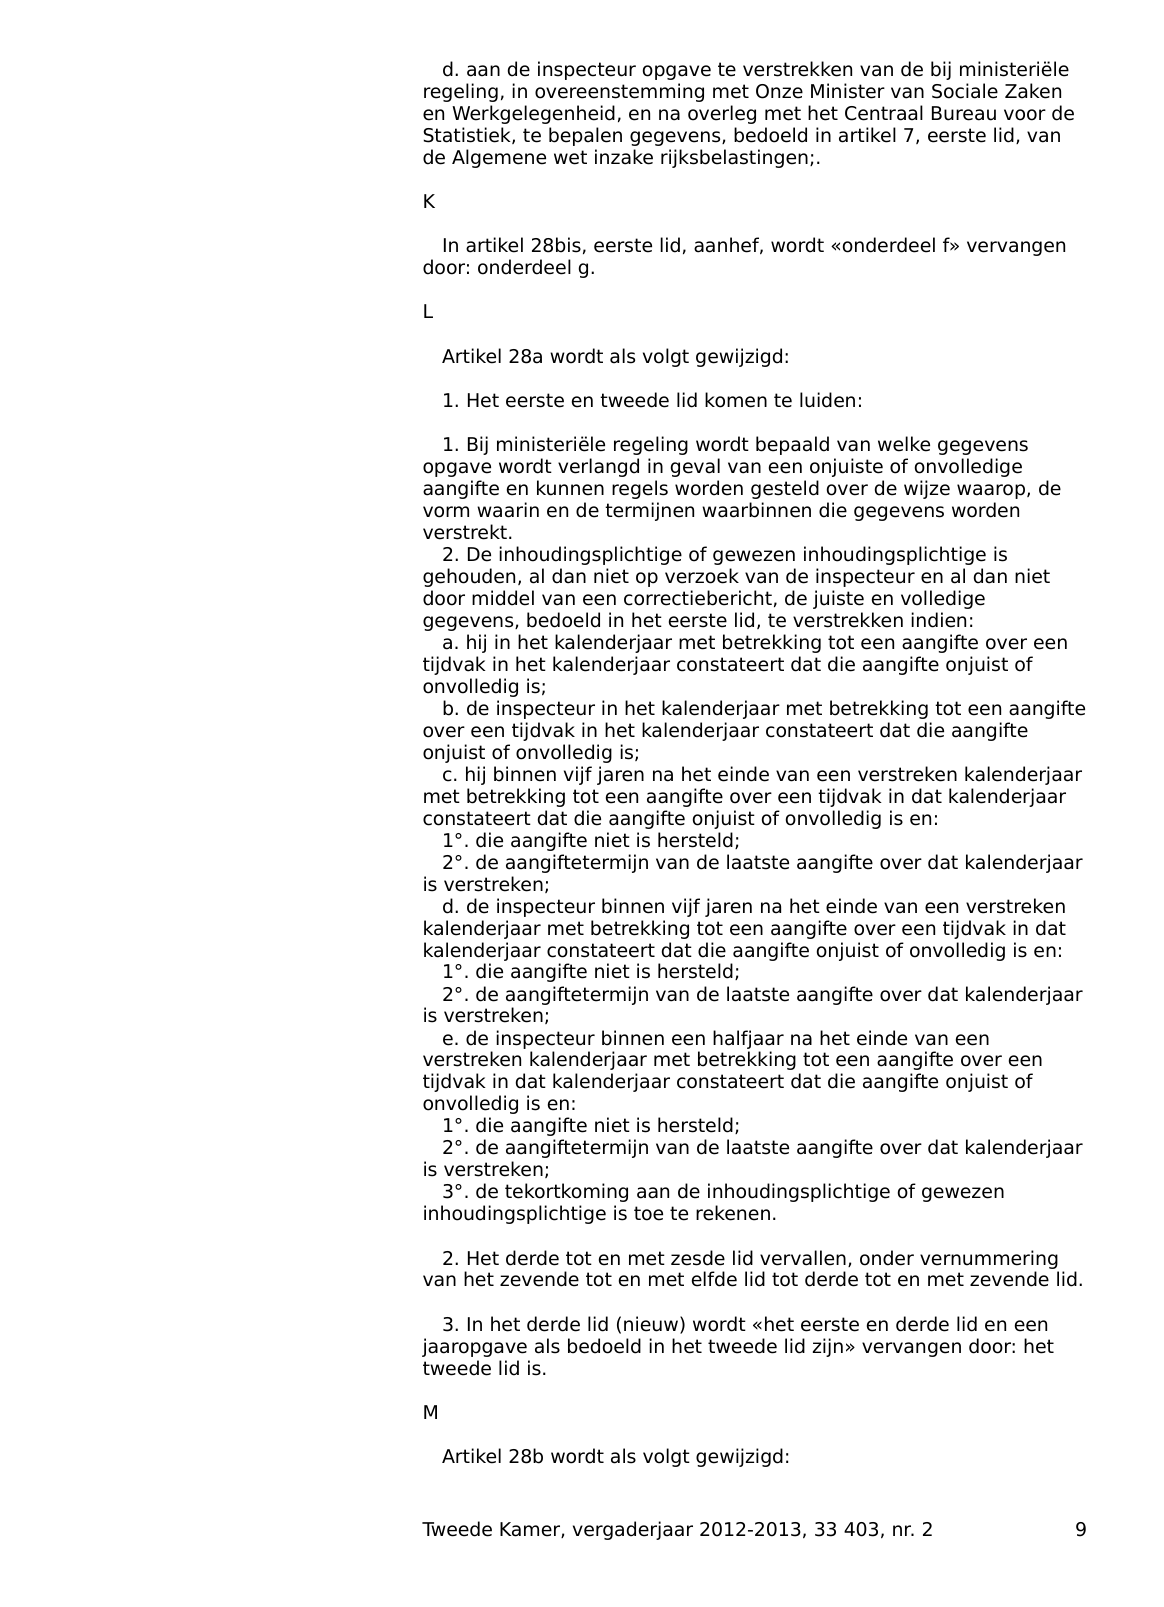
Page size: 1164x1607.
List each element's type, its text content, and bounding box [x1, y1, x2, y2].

text K [422, 191, 1087, 213]
text In artikel 28bis, eerste lid, aanhef, wordt «onderdeel f» vervangen door: onderdeel g. [422, 235, 1087, 279]
text 3°. de tekortkoming aan de inhoudingsplichtige of gewezen inhoudingsplichtige is toe te rekenen. [422, 1181, 1087, 1225]
text M [422, 1402, 1087, 1424]
text c. hij binnen vijf jaren na het einde van een verstreken kalenderjaar met betrekking tot een aangifte over een tijdvak in dat kalenderjaar constateert dat die aangifte onjuist of onvolledig is en: [422, 764, 1087, 829]
text 1°. die aangifte niet is hersteld; [422, 1115, 1087, 1137]
text 2°. de aangiftetermijn van de laatste aangifte over dat kalenderjaar is verstreken; [422, 852, 1087, 896]
text 2°. de aangiftetermijn van de laatste aangifte over dat kalenderjaar is verstreken; [422, 1137, 1087, 1181]
text 2. De inhoudingsplichtige of gewezen inhoudingsplichtige is gehouden, al dan niet op verzoek van de inspecteur en al dan niet door middel van een correctiebericht, de juiste en volledige gegevens, bedoeld in het eerste lid, te verstrekken indien: [422, 544, 1087, 632]
text 1. Bij ministeriële regeling wordt bepaald van welke gegevens opgave wordt verlangd in geval van een onjuiste of onvolledige aangifte en kunnen regels worden gesteld over de wijze waarop, de vorm waarin en de termijnen waarbinnen die gegevens worden verstrekt. [422, 434, 1087, 544]
text d. de inspecteur binnen vijf jaren na het einde van een verstreken kalenderjaar met betrekking tot een aangifte over een tijdvak in dat kalenderjaar constateert dat die aangifte onjuist of onvolledig is en: [422, 896, 1087, 961]
text L [422, 301, 1087, 323]
text b. de inspecteur in het kalenderjaar met betrekking tot een aangifte over een tijdvak in het kalenderjaar constateert dat die aangifte onjuist of onvolledig is; [422, 698, 1087, 764]
text 1. Het eerste en tweede lid komen te luiden: [422, 390, 1087, 412]
text e. de inspecteur binnen een halfjaar na het einde van een verstreken kalenderjaar met betrekking tot een aangifte over een tijdvak in dat kalenderjaar constateert dat die aangifte onjuist of onvolledig is en: [422, 1027, 1087, 1115]
text 3. In het derde lid (nieuw) wordt «het eerste en derde lid en een jaaropgave als bedoeld in het tweede lid zijn» vervangen door: het tweede lid is. [422, 1313, 1087, 1379]
text Artikel 28b wordt als volgt gewijzigd: [422, 1446, 1087, 1468]
text Artikel 28a wordt als volgt gewijzigd: [422, 346, 1087, 368]
text 2°. de aangiftetermijn van de laatste aangifte over dat kalenderjaar is verstreken; [422, 983, 1087, 1027]
text a. hij in het kalenderjaar met betrekking tot een aangifte over een tijdvak in het kalenderjaar constateert dat die aangifte onjuist of onvolledig is; [422, 632, 1087, 698]
text 1°. die aangifte niet is hersteld; [422, 829, 1087, 852]
text 1°. die aangifte niet is hersteld; [422, 961, 1087, 983]
text 2. Het derde tot en met zesde lid vervallen, onder vernummering van het zevende tot en met elfde lid tot derde tot en met zevende lid. [422, 1247, 1087, 1291]
text d. aan de inspecteur opgave te verstrekken van de bij ministeriële regeling, in overeenstemming met Onze Minister van Sociale Zaken en Werkgelegenheid, en na overleg met het Centraal Bureau voor de Statistiek, te bepalen gegevens, bedoeld in artikel 7, eerste lid, van de Algemene wet inzake rijksbelastingen;. [422, 59, 1087, 169]
